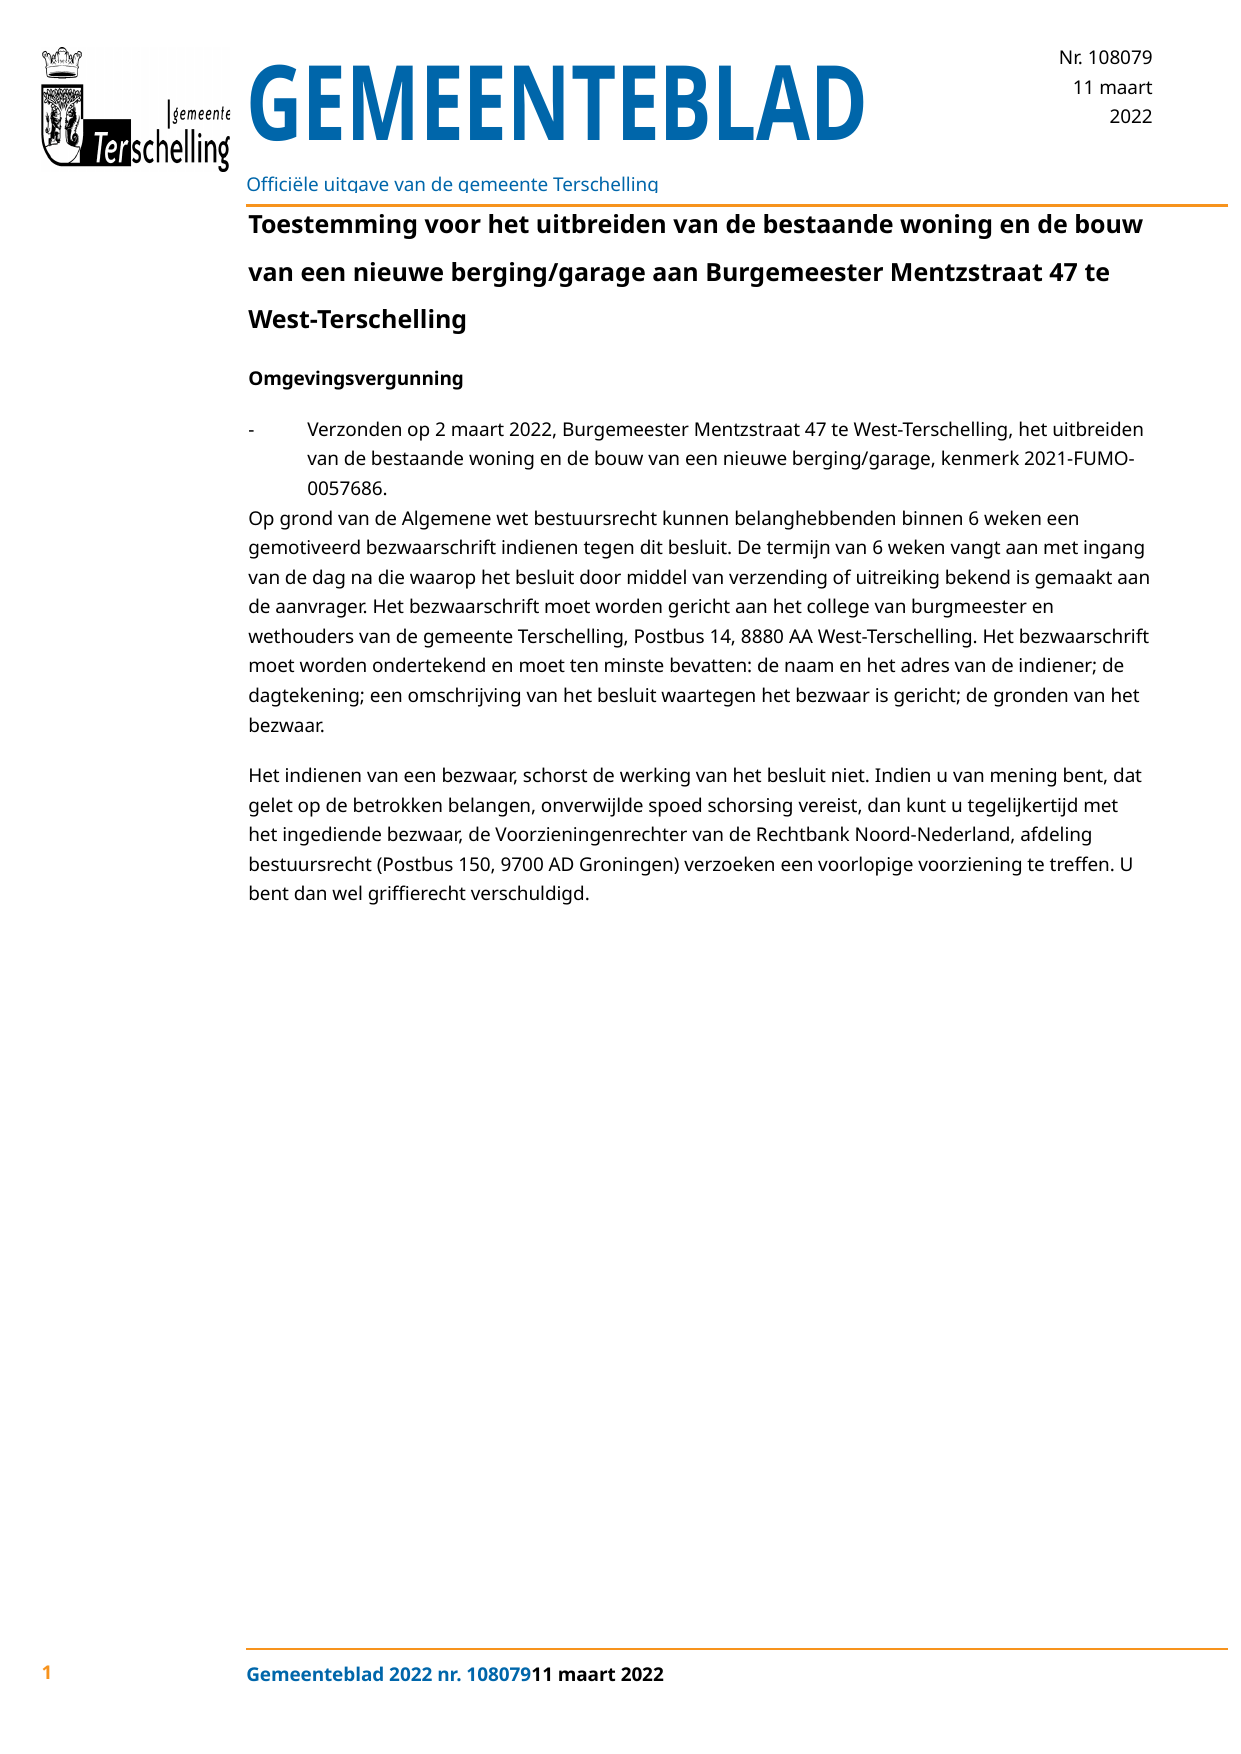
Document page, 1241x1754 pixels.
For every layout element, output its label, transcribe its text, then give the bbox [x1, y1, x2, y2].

text Het indienen van een bezwaar, schorst de werking van het besluit niet. Indien u van mening bent, dat gelet op de betrokken belangen, onverwijlde spoed schorsing vereist, dan kunt u tegelijkertijd met het ingediende bezwaar, de Voorzieningenrechter van de Rechtbank Noord-Nederland, afdeling bestuursrecht (Postbus 150, 9700 AD Groningen) verzoeken een voorlopige voorziening te treffen. U bent dan wel griffierecht verschuldigd. [248, 762, 1152, 906]
picture [41, 47, 231, 172]
text Omgevingsvergunning [248, 366, 1152, 391]
text Toestemming voor het uitbreiden van de bestaande woning en de bouw van een nieuwe berging/garage aan Burgemeester Mentzstraat 47 te West-Terschelling [248, 207, 1152, 336]
text Op grond van de Algemene wet bestuursrecht kunnen belanghebbenden binnen 6 weken een gemotiveerd bezwaarschrift indienen tegen dit besluit. De termijn van 6 weken vangt aan met ingang van de dag na die waarop het besluit door middel van verzending of uitreiking bekend is gemaakt aan de aanvrager. Het bezwaarschrift moet worden gericht aan het college van burgmeester en wethouders van de gemeente Terschelling, Postbus 14, 8880 AA West-Terschelling. Het bezwaarschrift moet worden ondertekend en moet ten minste bevatten: de naam en het adres van de indiener; de dagtekening; een omschrijving van het besluit waartegen het bezwaar is gericht; de gronden van het bezwaar. [248, 505, 1152, 737]
list Verzonden op 2 maart 2022, Burgemeester Mentzstraat 47 te West-Terschelling, het uitbreiden van de bestaande woning en de bouw van een nieuwe berging/garage, kenmerk 2021-FUMO-0057686. [248, 416, 1152, 501]
